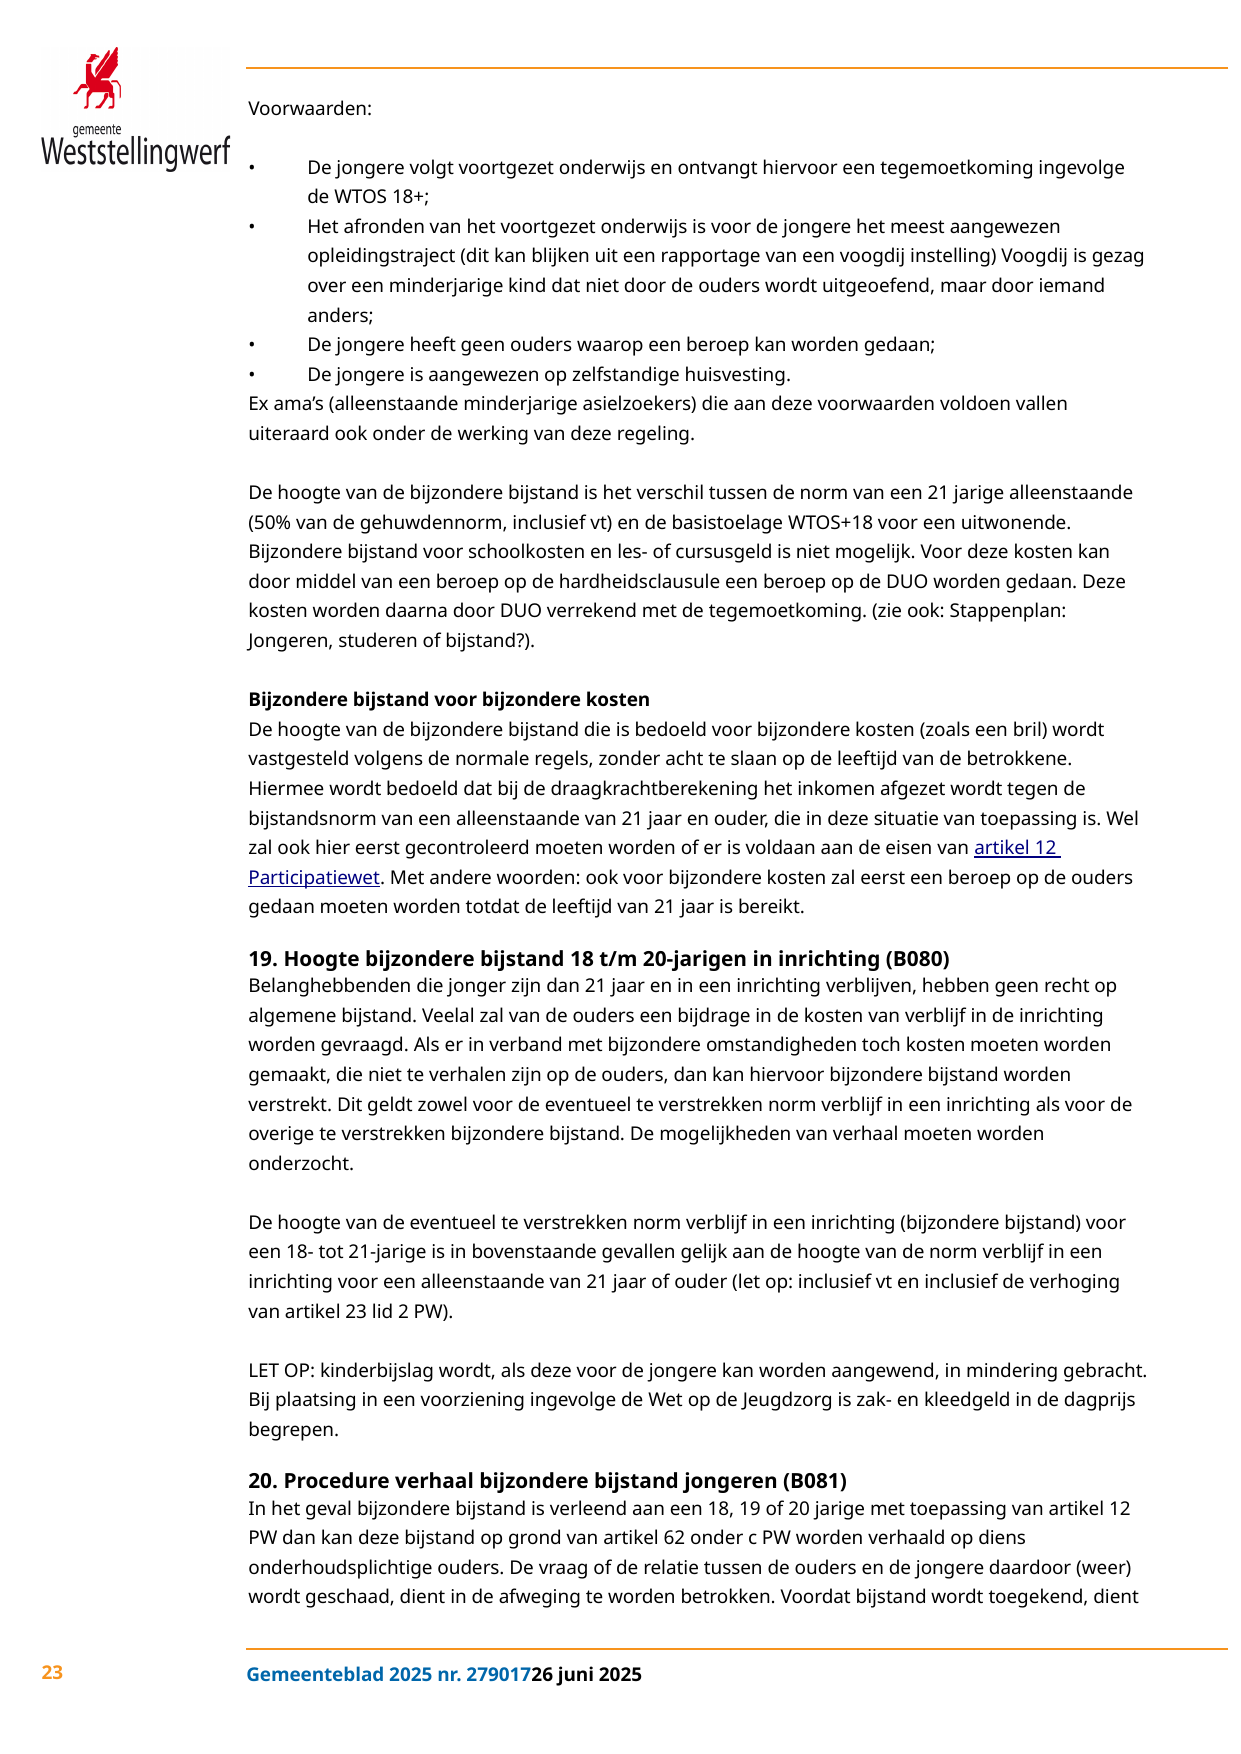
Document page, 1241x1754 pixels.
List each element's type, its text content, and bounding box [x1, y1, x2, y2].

list De jongere is aangewezen op zelfstandige huisvesting. [248, 361, 1152, 387]
list De jongere volgt voortgezet onderwijs en ontvangt hiervoor een tegemoetkoming ingevolge de WTOS 18+; [248, 154, 1152, 209]
picture [41, 47, 231, 172]
text De hoogte van de bijzondere bijstand is het verschil tussen de norm van een 21 jarige alleenstaande (50% van de gehuwdennorm, inclusief vt) en de basistoelage WTOS+18 voor een uitwonende. Bijzondere bijstand voor schoolkosten en les- of cursusgeld is niet mogelijk. Voor deze kosten kan door middel van een beroep op de hardheidsclausule een beroep op de DUO worden gedaan. Deze kosten worden daarna door DUO verrekend met de tegemoetkoming. (zie ook: Stappenplan: Jongeren, studeren of bijstand?). [248, 479, 1152, 653]
text De hoogte van de bijzondere bijstand die is bedoeld voor bijzondere kosten (zoals een bril) wordt vastgesteld volgens de normale regels, zonder acht te slaan op de leeftijd van de betrokkene. Hiermee wordt bedoeld dat bij de draagkrachtberekening het inkomen afgezet wordt tegen de bijstandsnorm van een alleenstaande van 21 jaar en ouder, die in deze situatie van toepassing is. Wel zal ook hier eerst gecontroleerd moeten worden of er is voldaan aan de eisen van artikel 12 Participatiewet. Met andere woorden: ook voor bijzondere kosten zal eerst een beroep op de ouders gedaan moeten worden totdat de leeftijd van 21 jaar is bereikt. [248, 716, 1152, 919]
text 19. Hoogte bijzondere bijstand 18 t/m 20-jarigen in inrichting (B080) [248, 944, 1152, 972]
text De hoogte van de eventueel te verstrekken norm verblijf in een inrichting (bijzondere bijstand) voor een 18- tot 21-jarige is in bovenstaande gevallen gelijk aan de hoogte van de norm verblijf in een inrichting voor een alleenstaande van 21 jaar of ouder (let op: inclusief vt en inclusief de verhoging van artikel 23 lid 2 PW). [248, 1209, 1152, 1323]
list De jongere heeft geen ouders waarop een beroep kan worden gedaan; [248, 331, 1152, 357]
text Belanghebbenden die jonger zijn dan 21 jaar en in een inrichting verblijven, hebben geen recht op algemene bijstand. Veelal zal van de ouders een bijdrage in de kosten van verblijf in de inrichting worden gevraagd. Als er in verband met bijzondere omstandigheden toch kosten moeten worden gemaakt, die niet te verhalen zijn op de ouders, dan kan hiervoor bijzondere bijstand worden verstrekt. Dit geldt zowel voor de eventueel te verstrekken norm verblijf in een inrichting als voor de overige te verstrekken bijzondere bijstand. De mogelijkheden van verhaal moeten worden onderzocht. [248, 972, 1152, 1176]
text In het geval bijzondere bijstand is verleend aan een 18, 19 of 20 jarige met toepassing van artikel 12 PW dan kan deze bijstand op grond van artikel 62 onder c PW worden verhaald op diens onderhoudsplichtige ouders. De vraag of de relatie tussen de ouders en de jongere daardoor (weer) wordt geschaad, dient in de afweging te worden betrokken. Voordat bijstand wordt toegekend, dient [248, 1495, 1152, 1609]
text Voorwaarden: [248, 95, 1152, 121]
text Ex ama’s (alleenstaande minderjarige asielzoekers) die aan deze voorwaarden voldoen vallen uiteraard ook onder de werking van deze regeling. [248, 391, 1152, 446]
text LET OP: kinderbijslag wordt, als deze voor de jongere kan worden aangewend, in mindering gebracht. Bij plaatsing in een voorziening ingevolge de Wet op de Jeugdzorg is zak- en kleedgeld in de dagprijs begrepen. [248, 1357, 1152, 1442]
list Het afronden van het voortgezet onderwijs is voor de jongere het meest aangewezen opleidingstraject (dit kan blijken uit een rapportage van een voogdij instelling) Voogdij is gezag over een minderjarige kind dat niet door de ouders wordt uitgeoefend, maar door iemand anders; [248, 213, 1152, 328]
text 20. Procedure verhaal bijzondere bijstand jongeren (B081) [248, 1467, 1152, 1495]
text Bijzondere bijstand voor bijzondere kosten [248, 686, 1152, 712]
